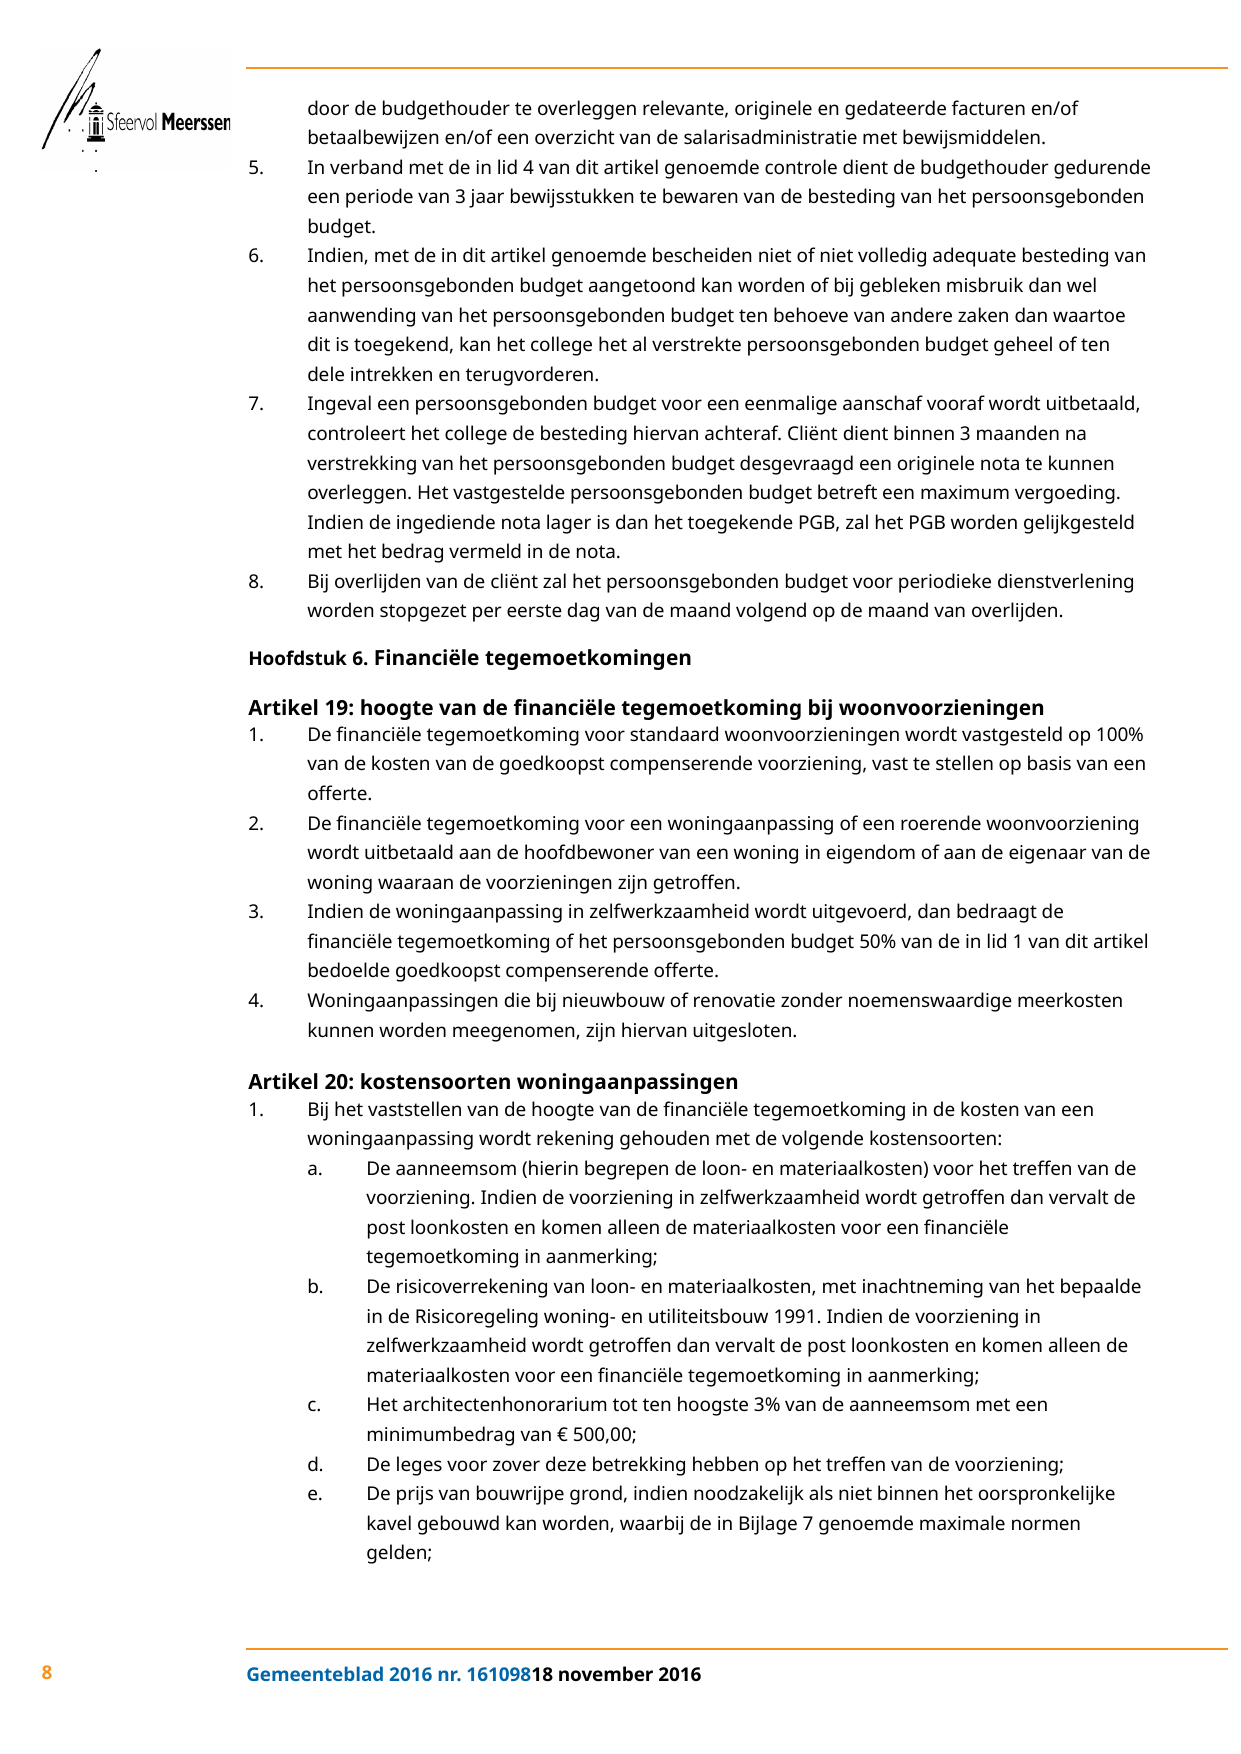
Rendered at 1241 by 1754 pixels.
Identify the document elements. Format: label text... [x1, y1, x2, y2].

list Het architectenhonorarium tot ten hoogste 3% van de aanneemsom met een minimumbedrag van € 500,00; [307, 1392, 1152, 1447]
list De prijs van bouwrijpe grond, indien noodzakelijk als niet binnen het oorspronkelijke kavel gebouwd kan worden, waarbij de in Bijlage 7 genoemde maximale normen gelden; [307, 1480, 1152, 1565]
list De financiële tegemoetkoming voor een woningaanpassing of een roerende woonvoorziening wordt uitbetaald aan de hoofdbewoner van een woning in eigendom of aan de eigenaar van de woning waaraan de voorzieningen zijn getroffen. [248, 810, 1152, 895]
list De leges voor zover deze betrekking hebben op het treffen van de voorziening; [307, 1451, 1152, 1476]
list Bij overlijden van de cliënt zal het persoonsgebonden budget voor periodieke dienstverlening worden stopgezet per eerste dag van de maand volgend op de maand van overlijden. [248, 568, 1152, 623]
list Indien de woningaanpassing in zelfwerkzaamheid wordt uitgevoerd, dan bedraagt de financiële tegemoetkoming of het persoonsgebonden budget 50% van de in lid 1 van dit artikel bedoelde goedkoopst compenserende offerte. [248, 898, 1152, 983]
list De financiële tegemoetkoming voor standaard woonvoorzieningen wordt vastgesteld op 100% van de kosten van de goedkoopst compenserende voorziening, vast te stellen op basis van een offerte. [248, 721, 1152, 806]
list De aanneemsom (hierin begrepen de loon- en materiaalkosten) voor het treffen van de voorziening. Indien de voorziening in zelfwerkzaamheid wordt getroffen dan vervalt de post loonkosten en komen alleen de materiaalkosten voor een financiële tegemoetkoming in aanmerking; [307, 1155, 1152, 1269]
text Artikel 20: kostensoorten woningaanpassingen [248, 1067, 1152, 1096]
list Indien, met de in dit artikel genoemde bescheiden niet of niet volledig adequate besteding van het persoonsgebonden budget aangetoond kan worden of bij gebleken misbruik dan wel aanwending van het persoonsgebonden budget ten behoeve van andere zaken dan waartoe dit is toegekend, kan het college het al verstrekte persoonsgebonden budget geheel of ten dele intrekken en terugvorderen. [248, 243, 1152, 387]
list In verband met de in lid 4 van dit artikel genoemde controle dient de budgethouder gedurende een periode van 3 jaar bewijsstukken te bewaren van de besteding van het persoonsgebonden budget. [248, 154, 1152, 239]
text Hoofdstuk 6. Financiële tegemoetkomingen [248, 643, 1152, 672]
picture [41, 47, 231, 172]
list Woningaanpassingen die bij nieuwbouw of renovatie zonder noemenswaardige meerkosten kunnen worden meegenomen, zijn hiervan uitgesloten. [248, 987, 1152, 1043]
list door de budgethouder te overleggen relevante, originele en gedateerde facturen en/of betaalbewijzen en/of een overzicht van de salarisadministratie met bewijsmiddelen. [248, 95, 1152, 150]
list Ingeval een persoonsgebonden budget voor een eenmalige aanschaf vooraf wordt uitbetaald, controleert het college de besteding hiervan achteraf. Cliënt dient binnen 3 maanden na verstrekking van het persoonsgebonden budget desgevraagd een originele nota te kunnen overleggen. Het vastgestelde persoonsgebonden budget betreft een maximum vergoeding. Indien de ingediende nota lager is dan het toegekende PGB, zal het PGB worden gelijkgesteld met het bedrag vermeld in de nota. [248, 391, 1152, 564]
text Artikel 19: hoogte van de financiële tegemoetkoming bij woonvoorzieningen [248, 693, 1152, 721]
list Bij het vaststellen van de hoogte van de financiële tegemoetkoming in de kosten van een woningaanpassing wordt rekening gehouden met de volgende kostensoorten: [248, 1096, 1152, 1151]
list De risicoverrekening van loon- en materiaalkosten, met inachtneming van het bepaalde in de Risicoregeling woning- en utiliteitsbouw 1991. Indien de voorziening in zelfwerkzaamheid wordt getroffen dan vervalt de post loonkosten en komen alleen de materiaalkosten voor een financiële tegemoetkoming in aanmerking; [307, 1273, 1152, 1388]
